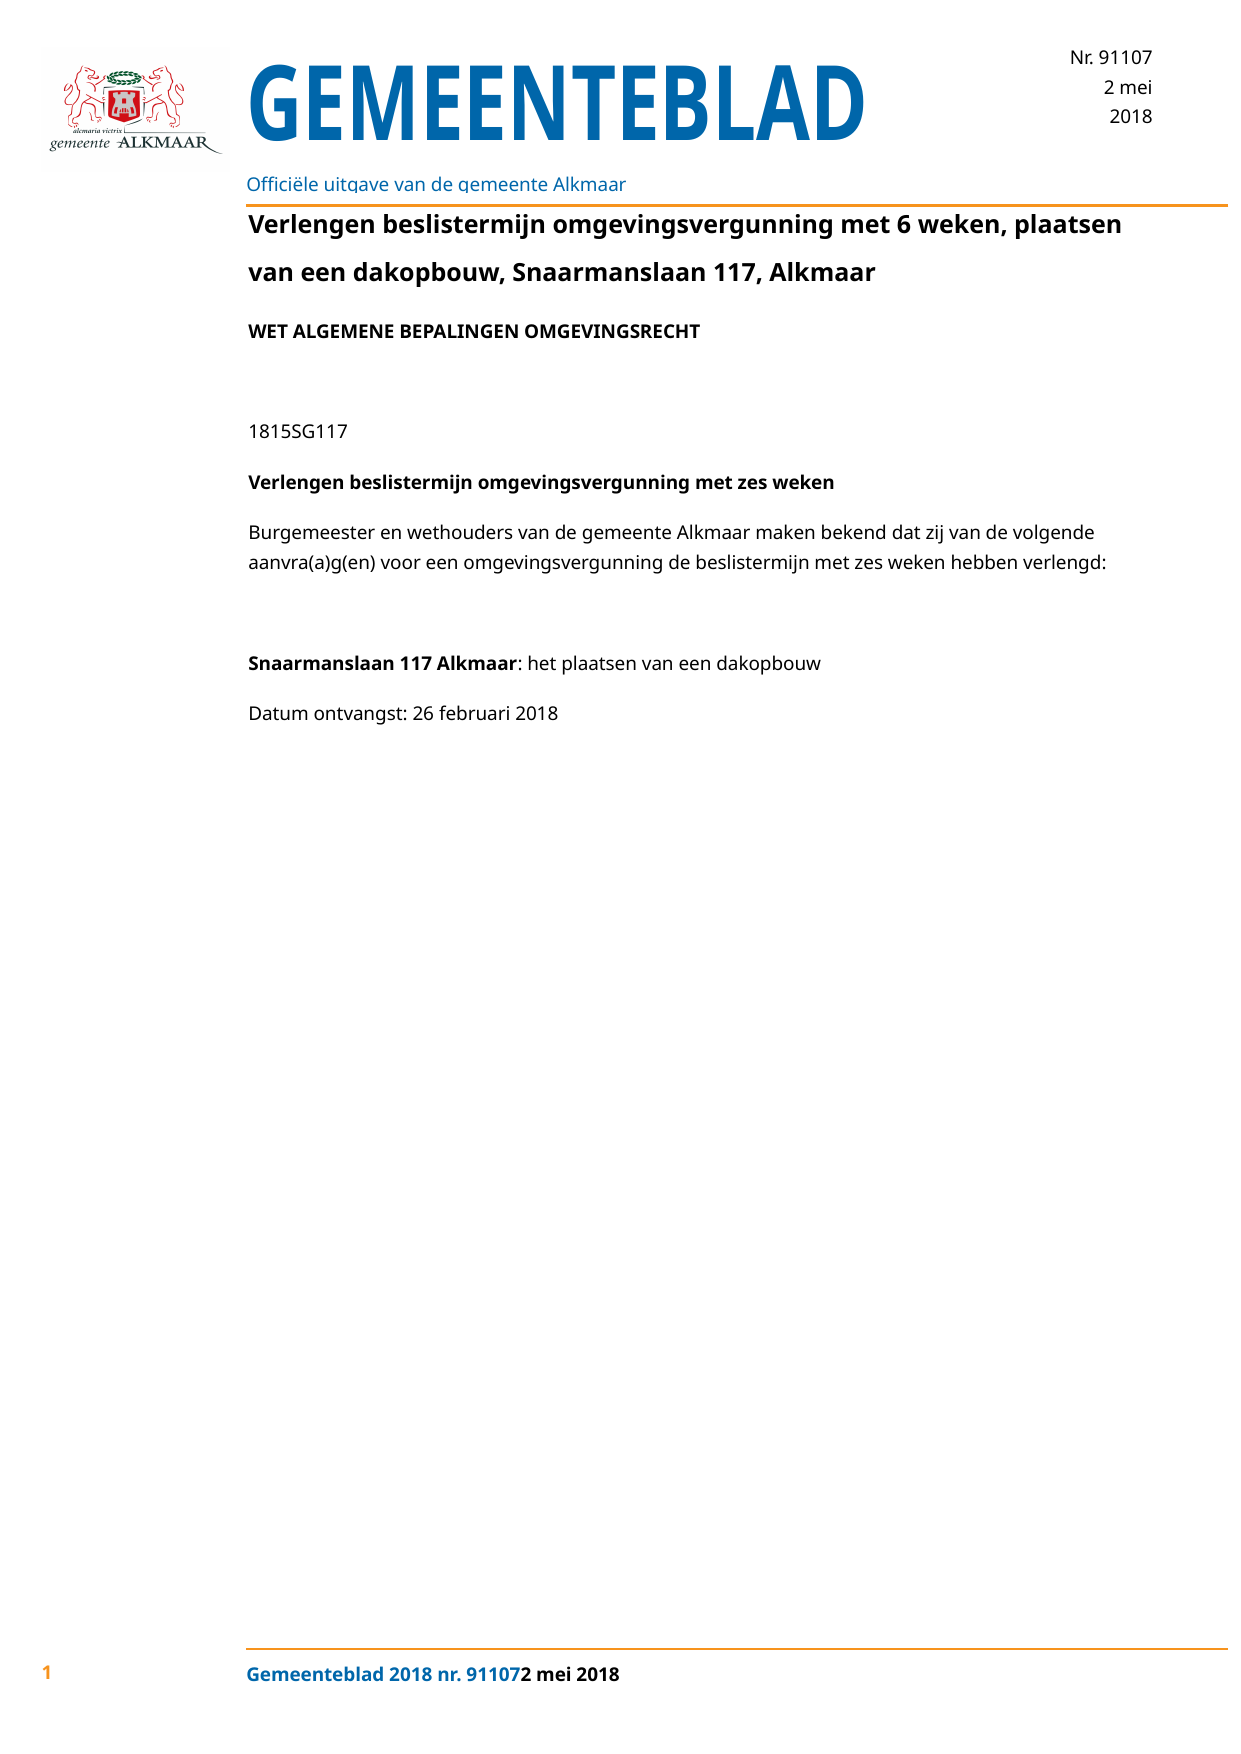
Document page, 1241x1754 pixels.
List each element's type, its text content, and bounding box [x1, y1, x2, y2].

text Verlengen beslistermijn omgevingsvergunning met 6 weken, plaatsen van een dakopbouw, Snaarmanslaan 117, Alkmaar [248, 207, 1152, 288]
text WET ALGEMENE BEPALINGEN OMGEVINGSRECHT [248, 318, 1152, 344]
text Verlengen beslistermijn omgevingsvergunning met zes weken [248, 469, 1152, 495]
text Datum ontvangst: 26 februari 2018 [248, 700, 1152, 726]
text Burgemeester en wethouders van de gemeente Alkmaar maken bekend dat zij van de volgende aanvra(a)g(en) voor een omgevingsvergunning de beslistermijn met zes weken hebben verlengd: [248, 519, 1152, 575]
text Snaarmanslaan 117 Alkmaar: het plaatsen van een dakopbouw [248, 650, 1152, 676]
picture [41, 47, 231, 172]
text 1815SG117 [248, 419, 1152, 444]
